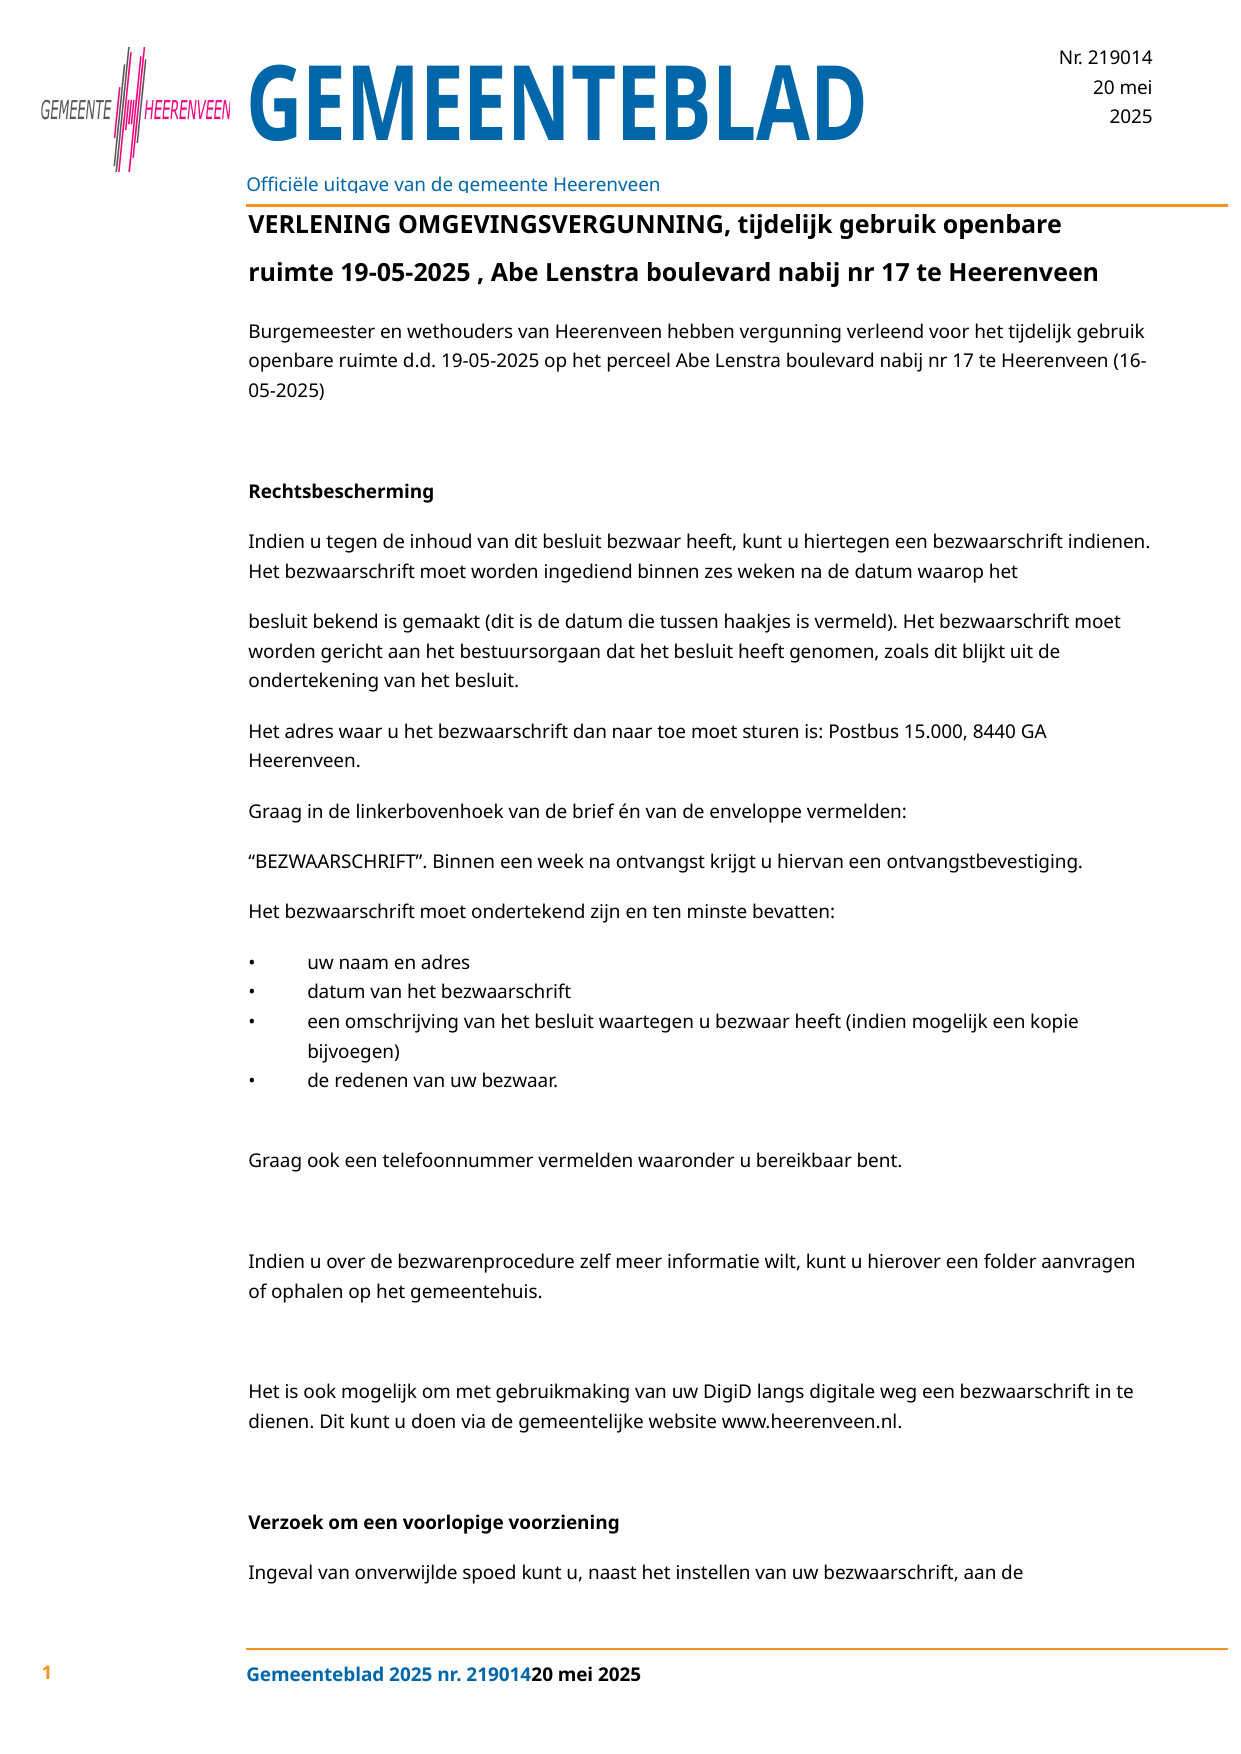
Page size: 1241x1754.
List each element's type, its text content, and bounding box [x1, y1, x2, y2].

text Ingeval van onverwijlde spoed kunt u, naast het instellen van uw bezwaarschrift, aan de [248, 1559, 1152, 1585]
text VERLENING OMGEVINGSVERGUNNING, tijdelijk gebruik openbare ruimte 19-05-2025 , Abe Lenstra boulevard nabij nr 17 te Heerenveen [248, 207, 1152, 288]
text besluit bekend is gemaakt (dit is de datum die tussen haakjes is vermeld). Het bezwaarschrift moet worden gericht aan het bestuursorgaan dat het besluit heeft genomen, zoals dit blijkt uit de ondertekening van het besluit. [248, 608, 1152, 693]
list datum van het bezwaarschrift [248, 979, 1152, 1004]
list een omschrijving van het besluit waartegen u bezwaar heeft (indien mogelijk een kopie bijvoegen) [248, 1008, 1152, 1064]
list de redenen van uw bezwaar. [248, 1067, 1152, 1093]
list uw naam en adres [248, 949, 1152, 975]
text Het bezwaarschrift moet ondertekend zijn en ten minste bevatten: [248, 899, 1152, 924]
text “BEZWAARSCHRIFT”. Binnen een week na ontvangst krijgt u hiervan een ontvangstbevestiging. [248, 848, 1152, 874]
text Het adres waar u het bezwaarschrift dan naar toe moet sturen is: Postbus 15.000, 8440 GA Heerenveen. [248, 718, 1152, 773]
text Graag in de linkerbovenhoek van de brief én van de enveloppe vermelden: [248, 798, 1152, 824]
text Indien u tegen de inhoud van dit besluit bezwaar heeft, kunt u hiertegen een bezwaarschrift indienen. Het bezwaarschrift moet worden ingediend binnen zes weken na de datum waarop het [248, 528, 1152, 584]
text Burgemeester en wethouders van Heerenveen hebben vergunning verleend voor het tijdelijk gebruik openbare ruimte d.d. 19-05-2025 op het perceel Abe Lenstra boulevard nabij nr 17 te Heerenveen (16-05-2025) [248, 318, 1152, 403]
text Rechtsbescherming [248, 478, 1152, 504]
picture [41, 47, 231, 172]
text Indien u over de bezwarenprocedure zelf meer informatie wilt, kunt u hierover een folder aanvragen of ophalen op het gemeentehuis. [248, 1248, 1152, 1304]
text Het is ook mogelijk om met gebruikmaking van uw DigiD langs digitale weg een bezwaarschrift in te dienen. Dit kunt u doen via de gemeentelijke website www.heerenveen.nl. [248, 1379, 1152, 1434]
text Verzoek om een voorlopige voorziening [248, 1509, 1152, 1535]
text Graag ook een telefoonnummer vermelden waaronder u bereikbaar bent. [248, 1147, 1152, 1173]
